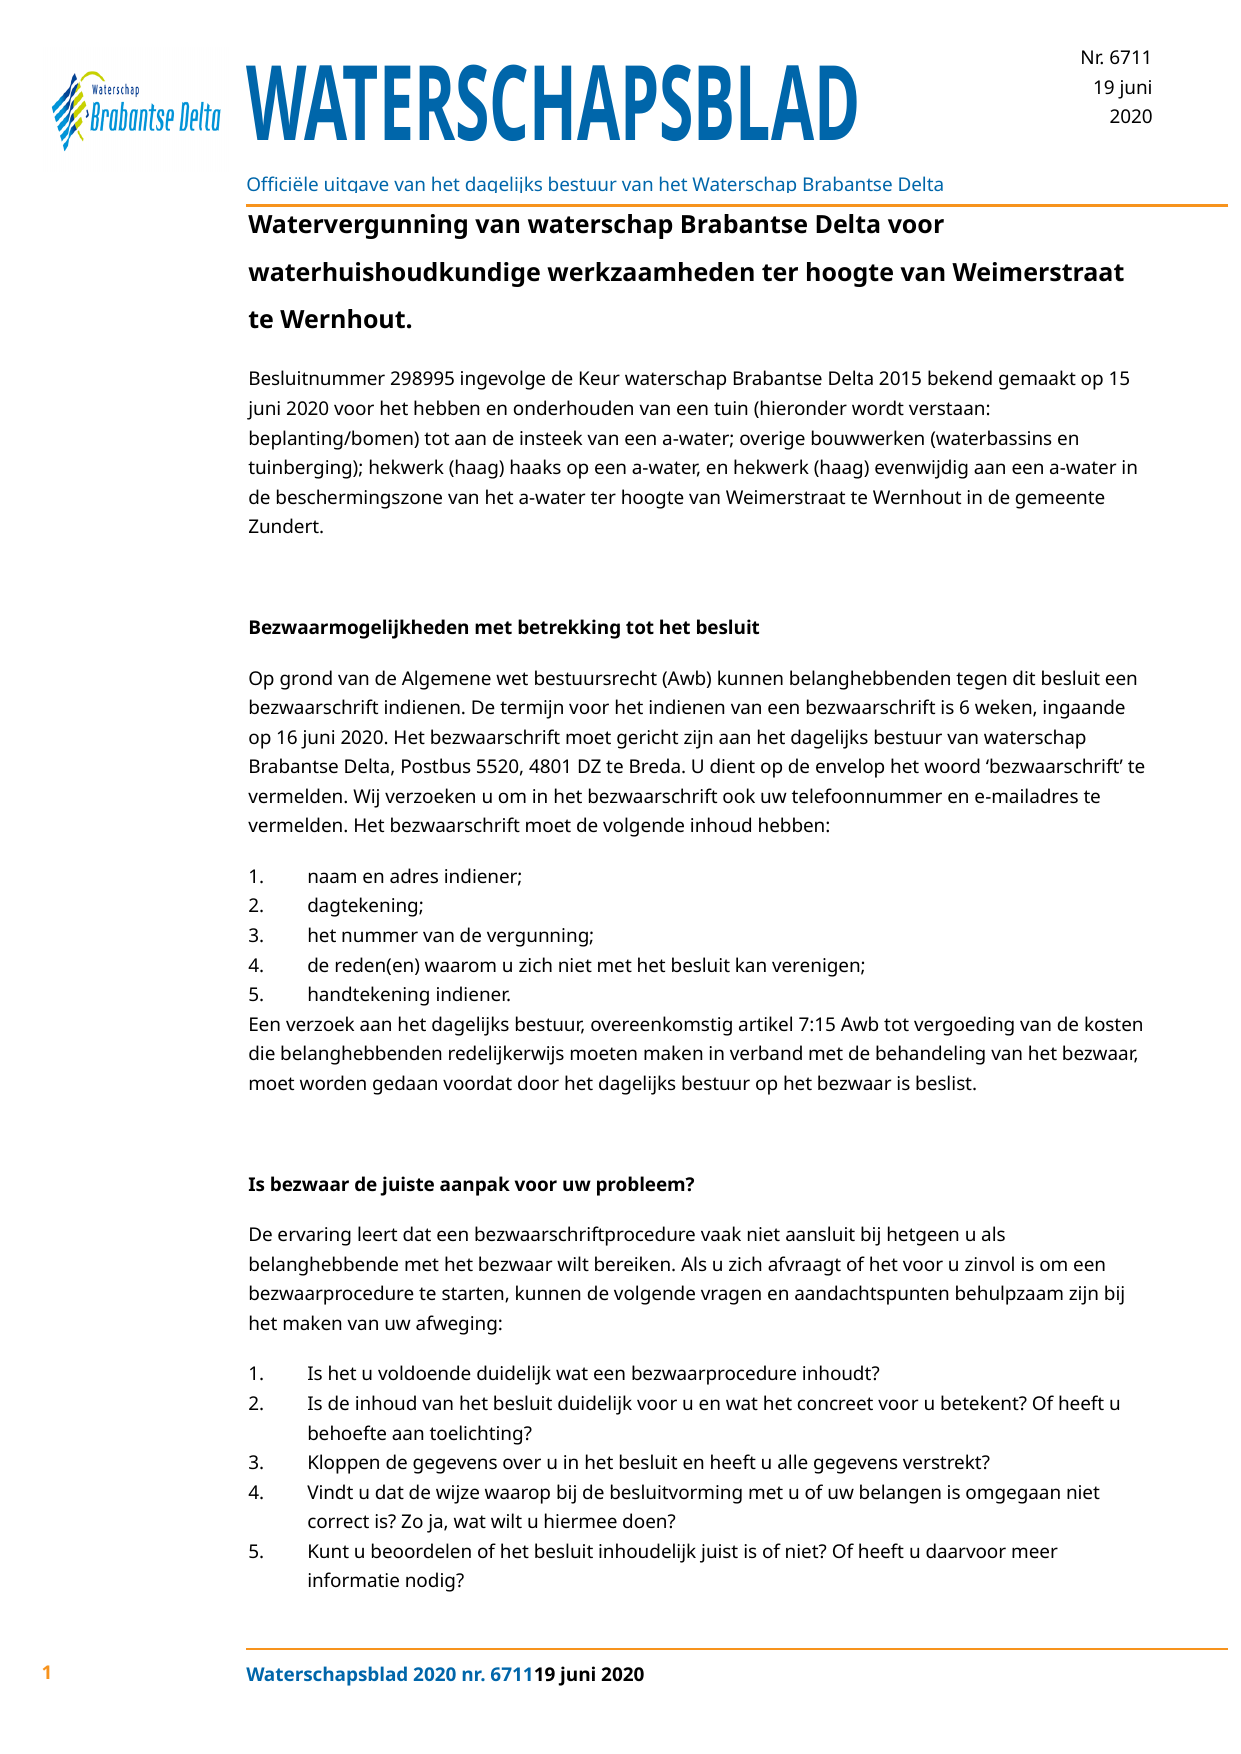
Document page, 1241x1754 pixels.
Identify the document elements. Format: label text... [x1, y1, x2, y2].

list naam en adres indiener; [248, 863, 1152, 889]
text Een verzoek aan het dagelijks bestuur, overeenkomstig artikel 7:15 Awb tot vergoeding van de kosten die belanghebbenden redelijkerwijs moeten maken in verband met de behandeling van het bezwaar, moet worden gedaan voordat door het dagelijks bestuur op het bezwaar is beslist. [248, 1011, 1152, 1096]
list dagtekening; [248, 893, 1152, 918]
list Is de inhoud van het besluit duidelijk voor u en wat het concreet voor u betekent? Of heeft u behoefte aan toelichting? [248, 1390, 1152, 1445]
list Vindt u dat de wijze waarop bij de besluitvorming met u of uw belangen is omgegaan niet correct is? Zo ja, wat wilt u hiermee doen? [248, 1479, 1152, 1534]
text Op grond van de Algemene wet bestuursrecht (Awb) kunnen belanghebbenden tegen dit besluit een bezwaarschrift indienen. De termijn voor het indienen van een bezwaarschrift is 6 weken, ingaande op 16 juni 2020. Het bezwaarschrift moet gericht zijn aan het dagelijks bestuur van waterschap Brabantse Delta, Postbus 5520, 4801 DZ te Breda. U dient op de envelop het woord ‘bezwaarschrift’ te vermelden. Wij verzoeken u om in het bezwaarschrift ook uw telefoonnummer en e‑mailadres te vermelden. Het bezwaarschrift moet de volgende inhoud hebben: [248, 665, 1152, 838]
text Bezwaarmogelijkheden met betrekking tot het besluit [248, 614, 1152, 640]
text Is bezwaar de juiste aanpak voor uw probleem? [248, 1171, 1152, 1197]
list Kloppen de gegevens over u in het besluit en heeft u alle gegevens verstrekt? [248, 1449, 1152, 1475]
text De ervaring leert dat een bezwaarschriftprocedure vaak niet aansluit bij hetgeen u als belanghebbende met het bezwaar wilt bereiken. Als u zich afvraagt of het voor u zinvol is om een bezwaarprocedure te starten, kunnen de volgende vragen en aandachtspunten behulpzaam zijn bij het maken van uw afweging: [248, 1221, 1152, 1336]
list het nummer van de vergunning; [248, 922, 1152, 948]
picture [41, 47, 231, 172]
list Is het u voldoende duidelijk wat een bezwaarprocedure inhoudt? [248, 1361, 1152, 1386]
text Besluitnummer 298995 ingevolge de Keur waterschap Brabantse Delta 2015 bekend gemaakt op 15 juni 2020 voor het hebben en onderhouden van een tuin (hieronder wordt verstaan: beplanting/bomen) tot aan de insteek van een a-water; overige bouwwerken (waterbassins en tuinberging); hekwerk (haag) haaks op een a-water, en hekwerk (haag) evenwijdig aan een a-water in de beschermingszone van het a-water ter hoogte van Weimerstraat te Wernhout in de gemeente Zundert. [248, 366, 1152, 539]
list de reden(en) waarom u zich niet met het besluit kan verenigen; [248, 952, 1152, 977]
text Watervergunning van waterschap Brabantse Delta voor waterhuishoudkundige werkzaamheden ter hoogte van Weimerstraat te Wernhout. [248, 207, 1152, 336]
list handtekening indiener. [248, 981, 1152, 1007]
list Kunt u beoordelen of het besluit inhoudelijk juist is of niet? Of heeft u daarvoor meer informatie nodig? [248, 1538, 1152, 1593]
